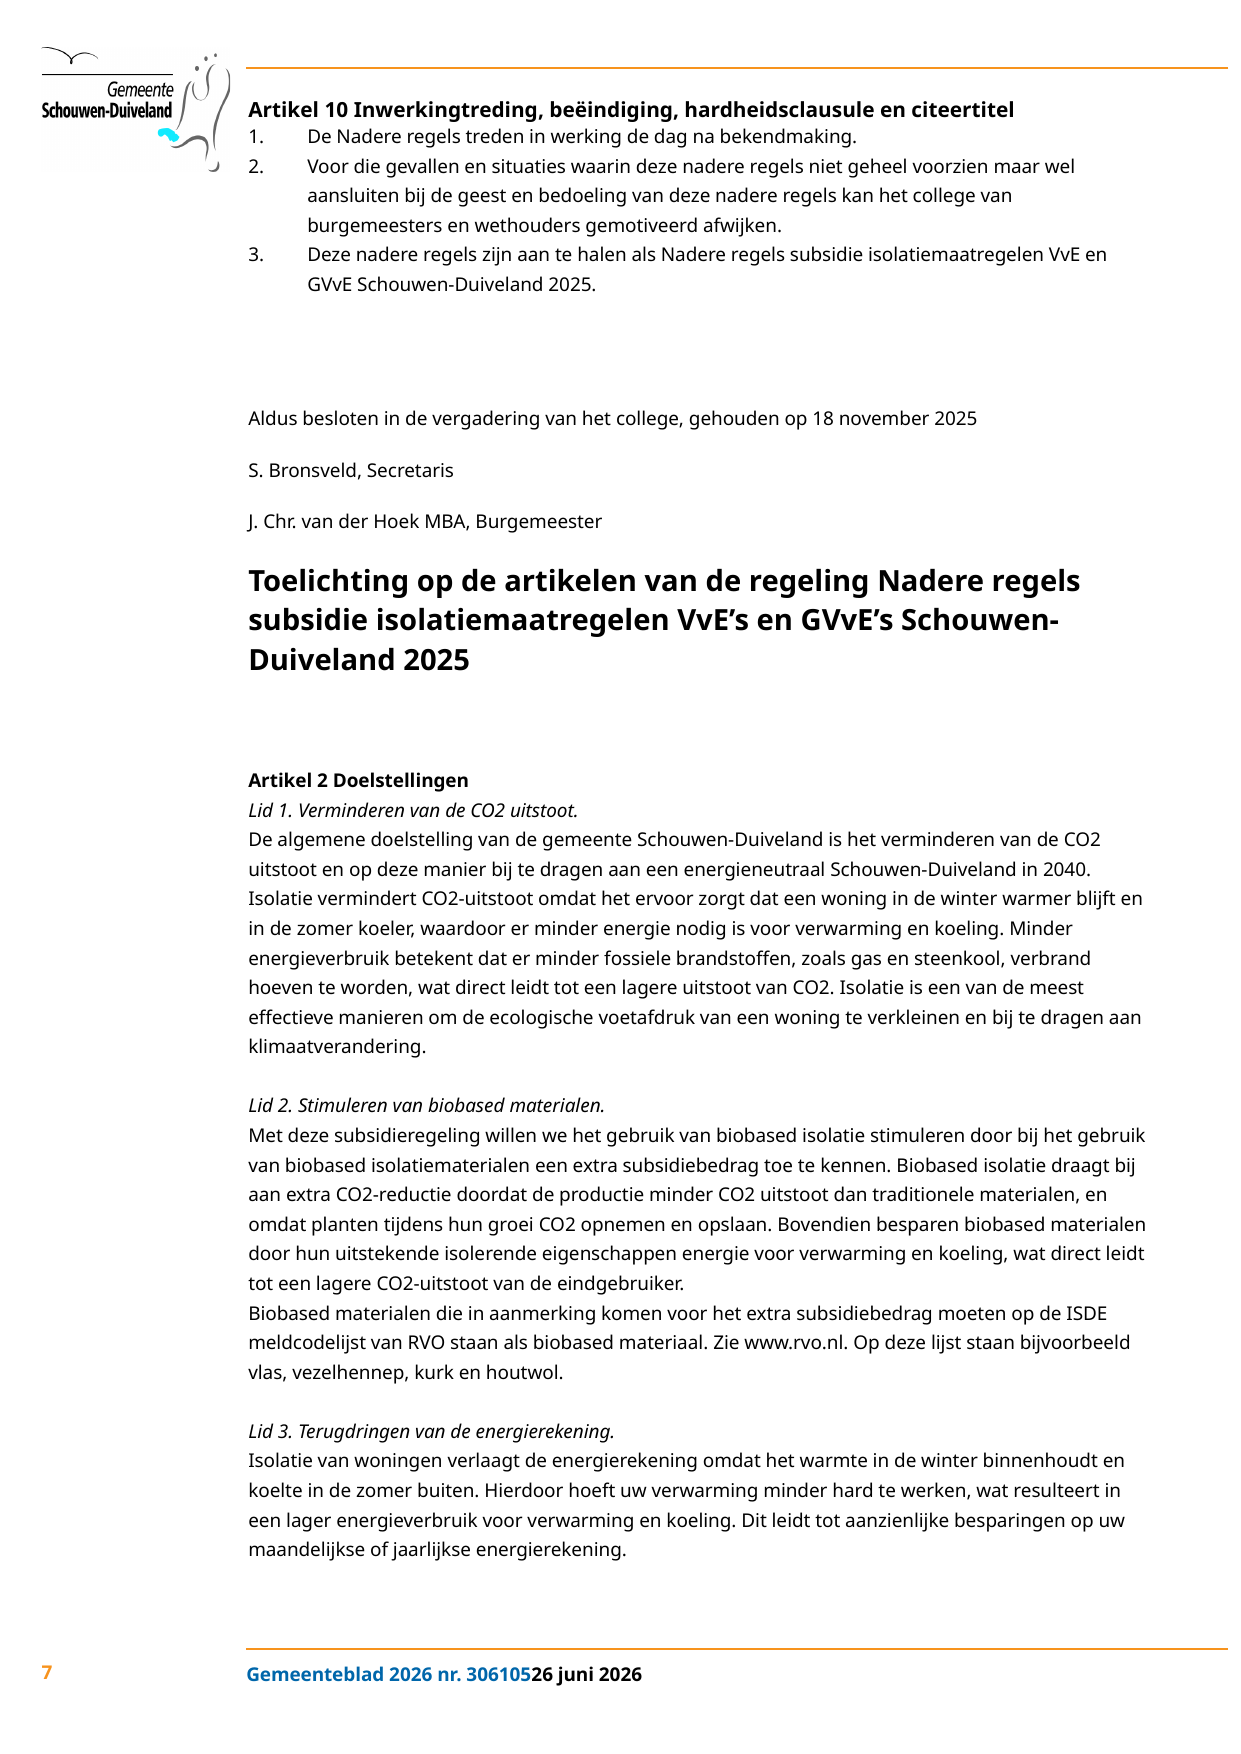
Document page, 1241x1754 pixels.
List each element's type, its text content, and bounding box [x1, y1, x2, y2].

text Artikel 10 Inwerkingtreding, beëindiging, hardheidsclausule en citeertitel [248, 95, 1152, 123]
text S. Bronsveld, Secretaris [248, 457, 1152, 483]
picture [41, 47, 231, 172]
text J. Chr. van der Hoek MBA, Burgemeester [248, 508, 1152, 534]
list De Nadere regels treden in werking de dag na bekendmaking. [248, 123, 1152, 149]
text Lid 3. Terugdringen van de energierekening. [248, 1418, 1152, 1444]
text Lid 1. Verminderen van de CO2 uitstoot. [248, 797, 1152, 823]
text Toelichting op de artikelen van de regeling Nadere regels subsidie isolatiemaatregelen VvE’s en GVvE’s Schouwen-Duiveland 2025 [248, 560, 1152, 679]
text Biobased materialen die in aanmerking komen voor het extra subsidiebedrag moeten op de ISDE meldcodelijst van RVO staan als biobased materiaal. Zie www.rvo.nl. Op deze lijst staan bijvoorbeeld vlas, vezelhennep, kurk en houtwol. [248, 1300, 1152, 1385]
text De algemene doelstelling van de gemeente Schouwen-Duiveland is het verminderen van de CO2 uitstoot en op deze manier bij te dragen aan een energieneutraal Schouwen-Duiveland in 2040. Isolatie vermindert CO2-uitstoot omdat het ervoor zorgt dat een woning in de winter warmer blijft en in de zomer koeler, waardoor er minder energie nodig is voor verwarming en koeling. Minder energieverbruik betekent dat er minder fossiele brandstoffen, zoals gas en steenkool, verbrand hoeven te worden, wat direct leidt tot een lagere uitstoot van CO2. Isolatie is een van de meest effectieve manieren om de ecologische voetafdruk van een woning te verkleinen en bij te dragen aan klimaatverandering. [248, 826, 1152, 1059]
text Lid 2. Stimuleren van biobased materialen. [248, 1093, 1152, 1118]
text Isolatie van woningen verlaagt de energierekening omdat het warmte in de winter binnenhoudt en koelte in de zomer buiten. Hierdoor hoeft uw verwarming minder hard te werken, wat resulteert in een lager energieverbruik voor verwarming en koeling. Dit leidt tot aanzienlijke besparingen op uw maandelijkse of jaarlijkse energierekening. [248, 1448, 1152, 1562]
text Aldus besloten in de vergadering van het college, gehouden op 18 november 2025 [248, 406, 1152, 431]
list Voor die gevallen en situaties waarin deze nadere regels niet geheel voorzien maar wel aansluiten bij de geest en bedoeling van deze nadere regels kan het college van burgemeesters en wethouders gemotiveerd afwijken. [248, 153, 1152, 238]
text Artikel 2 Doelstellingen [248, 767, 1152, 793]
list Deze nadere regels zijn aan te halen als Nadere regels subsidie isolatiemaatregelen VvE en GVvE Schouwen-Duiveland 2025. [248, 242, 1152, 297]
text Met deze subsidieregeling willen we het gebruik van biobased isolatie stimuleren door bij het gebruik van biobased isolatiematerialen een extra subsidiebedrag toe te kennen. Biobased isolatie draagt bij aan extra CO2-reductie doordat de productie minder CO2 uitstoot dan traditionele materialen, en omdat planten tijdens hun groei CO2 opnemen en opslaan. Bovendien besparen biobased materialen door hun uitstekende isolerende eigenschappen energie voor verwarming en koeling, wat direct leidt tot een lagere CO2-uitstoot van de eindgebruiker. [248, 1122, 1152, 1296]
